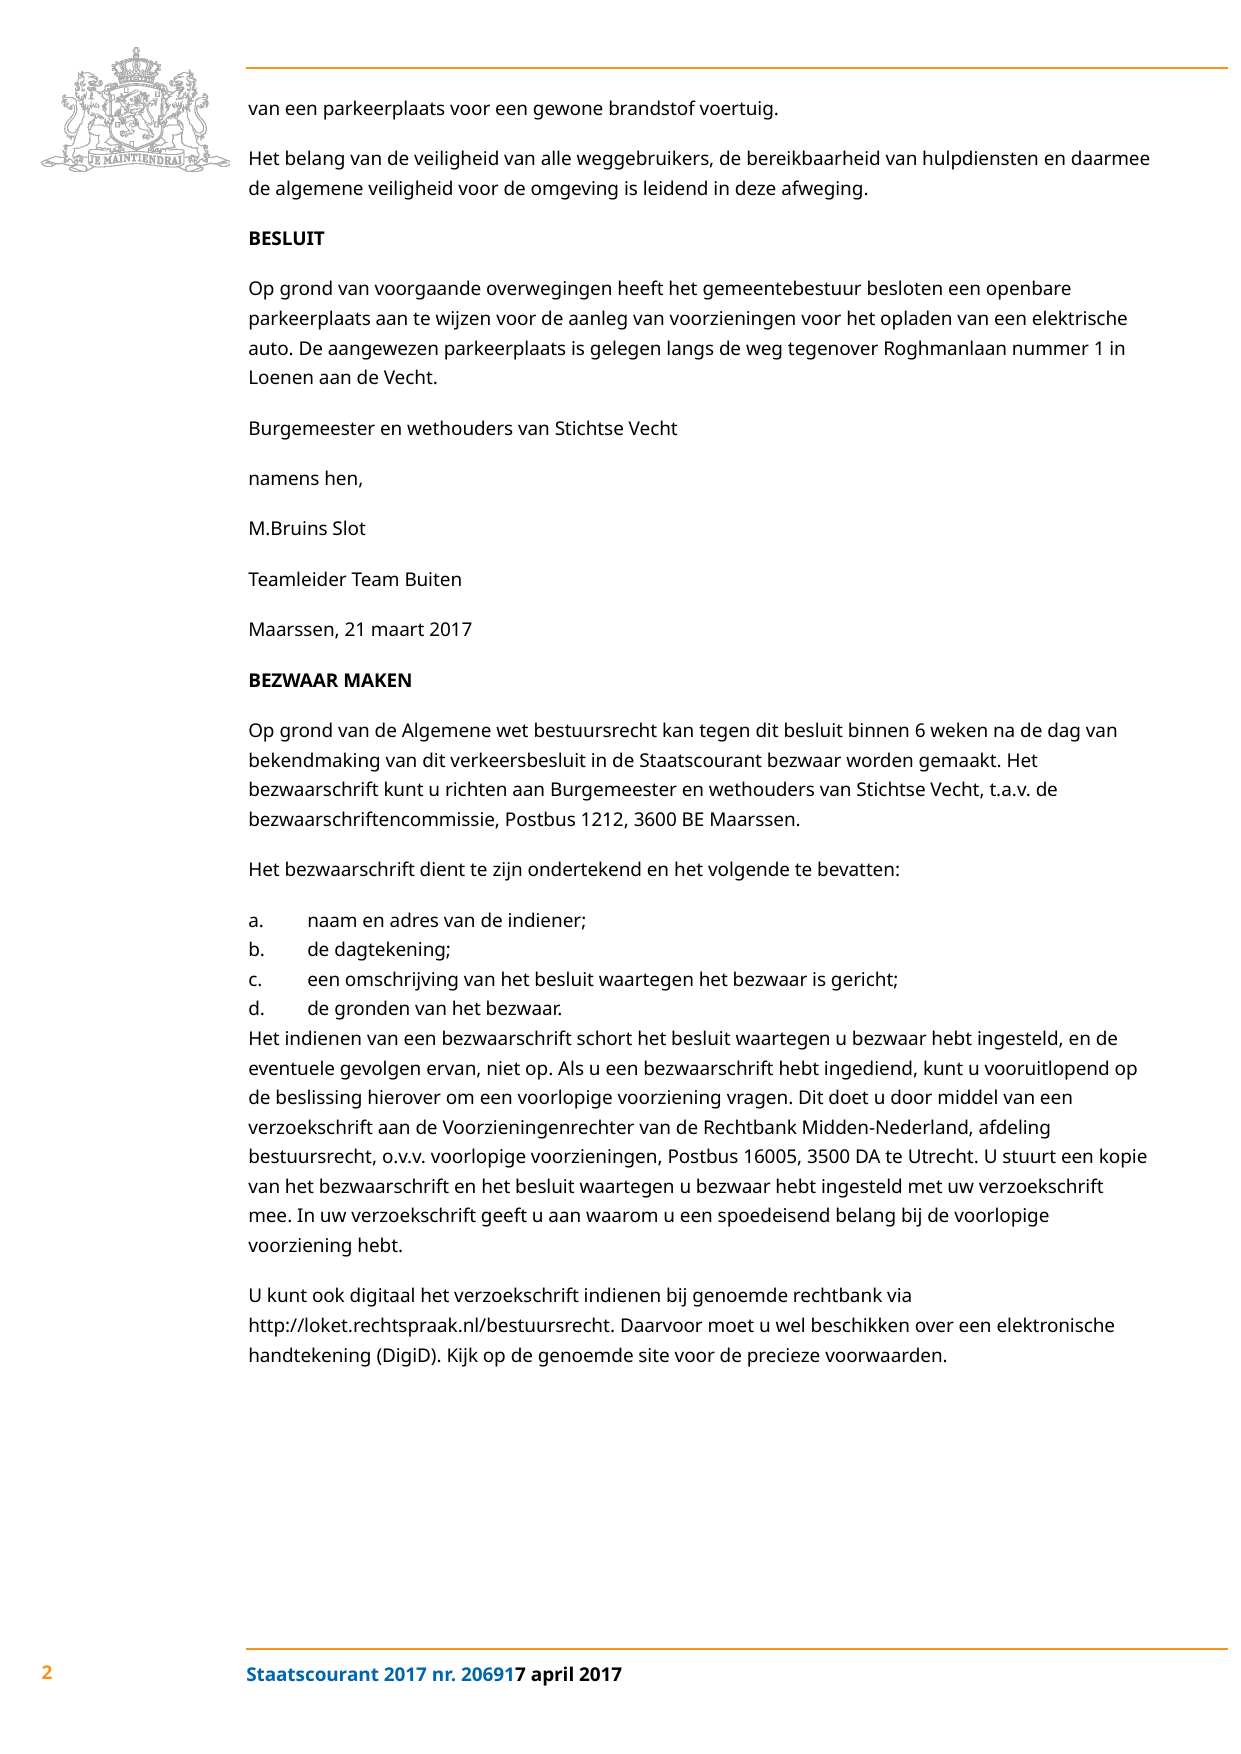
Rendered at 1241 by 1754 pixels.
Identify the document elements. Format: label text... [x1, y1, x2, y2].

list een omschrijving van het besluit waartegen het bezwaar is gericht; [248, 966, 1152, 992]
text Op grond van voorgaande overwegingen heeft het gemeentebestuur besloten een openbare parkeerplaats aan te wijzen voor de aanleg van voorzieningen voor het opladen van een elektrische auto. De aangewezen parkeerplaats is gelegen langs de weg tegenover Roghmanlaan nummer 1 in Loenen aan de Vecht. [248, 276, 1152, 390]
text BEZWAAR MAKEN [248, 667, 1152, 693]
picture [41, 47, 231, 172]
text Op grond van de Algemene wet bestuursrecht kan tegen dit besluit binnen 6 weken na de dag van bekendmaking van dit verkeersbesluit in de Staatscourant bezwaar worden gemaakt. Het bezwaarschrift kunt u richten aan Burgemeester en wethouders van Stichtse Vecht, t.a.v. de bezwaarschriftencommissie, Postbus 1212, 3600 BE Maarssen. [248, 717, 1152, 832]
text Burgemeester en wethouders van Stichtse Vecht [248, 415, 1152, 441]
list de gronden van het bezwaar. [248, 996, 1152, 1021]
list naam en adres van de indiener; [248, 907, 1152, 933]
text Het indienen van een bezwaarschrift schort het besluit waartegen u bezwaar hebt ingesteld, en de eventuele gevolgen ervan, niet op. Als u een bezwaarschrift hebt ingediend, kunt u vooruitlopend op de beslissing hierover om een voorlopige voorziening vragen. Dit doet u door middel van een verzoekschrift aan de Voorzieningenrechter van de Rechtbank Midden-Nederland, afdeling bestuursrecht, o.v.v. voorlopige voorzieningen, Postbus 16005, 3500 DA te Utrecht. U stuurt een kopie van het bezwaarschrift en het besluit waartegen u bezwaar hebt ingesteld met uw verzoekschrift mee. In uw verzoekschrift geeft u aan waarom u een spoedeisend belang bij de voorlopige voorziening hebt. [248, 1025, 1152, 1258]
text Het bezwaarschrift dient te zijn ondertekend en het volgende te bevatten: [248, 856, 1152, 882]
text Teamleider Team Buiten [248, 566, 1152, 592]
text M.Bruins Slot [248, 516, 1152, 541]
text van een parkeerplaats voor een gewone brandstof voertuig. [248, 95, 1152, 121]
text Maarssen, 21 maart 2017 [248, 616, 1152, 642]
text namens hen, [248, 465, 1152, 491]
text BESLUIT [248, 225, 1152, 251]
text Het belang van de veiligheid van alle weggebruikers, de bereikbaarheid van hulpdiensten en daarmee de algemene veiligheid voor de omgeving is leidend in deze afweging. [248, 145, 1152, 201]
text U kunt ook digitaal het verzoekschrift indienen bij genoemde rechtbank via http://loket.rechtspraak.nl/bestuursrecht. Daarvoor moet u wel beschikken over een elektronische handtekening (DigiD). Kijk op de genoemde site voor de precieze voorwaarden. [248, 1283, 1152, 1368]
list de dagtekening; [248, 936, 1152, 962]
